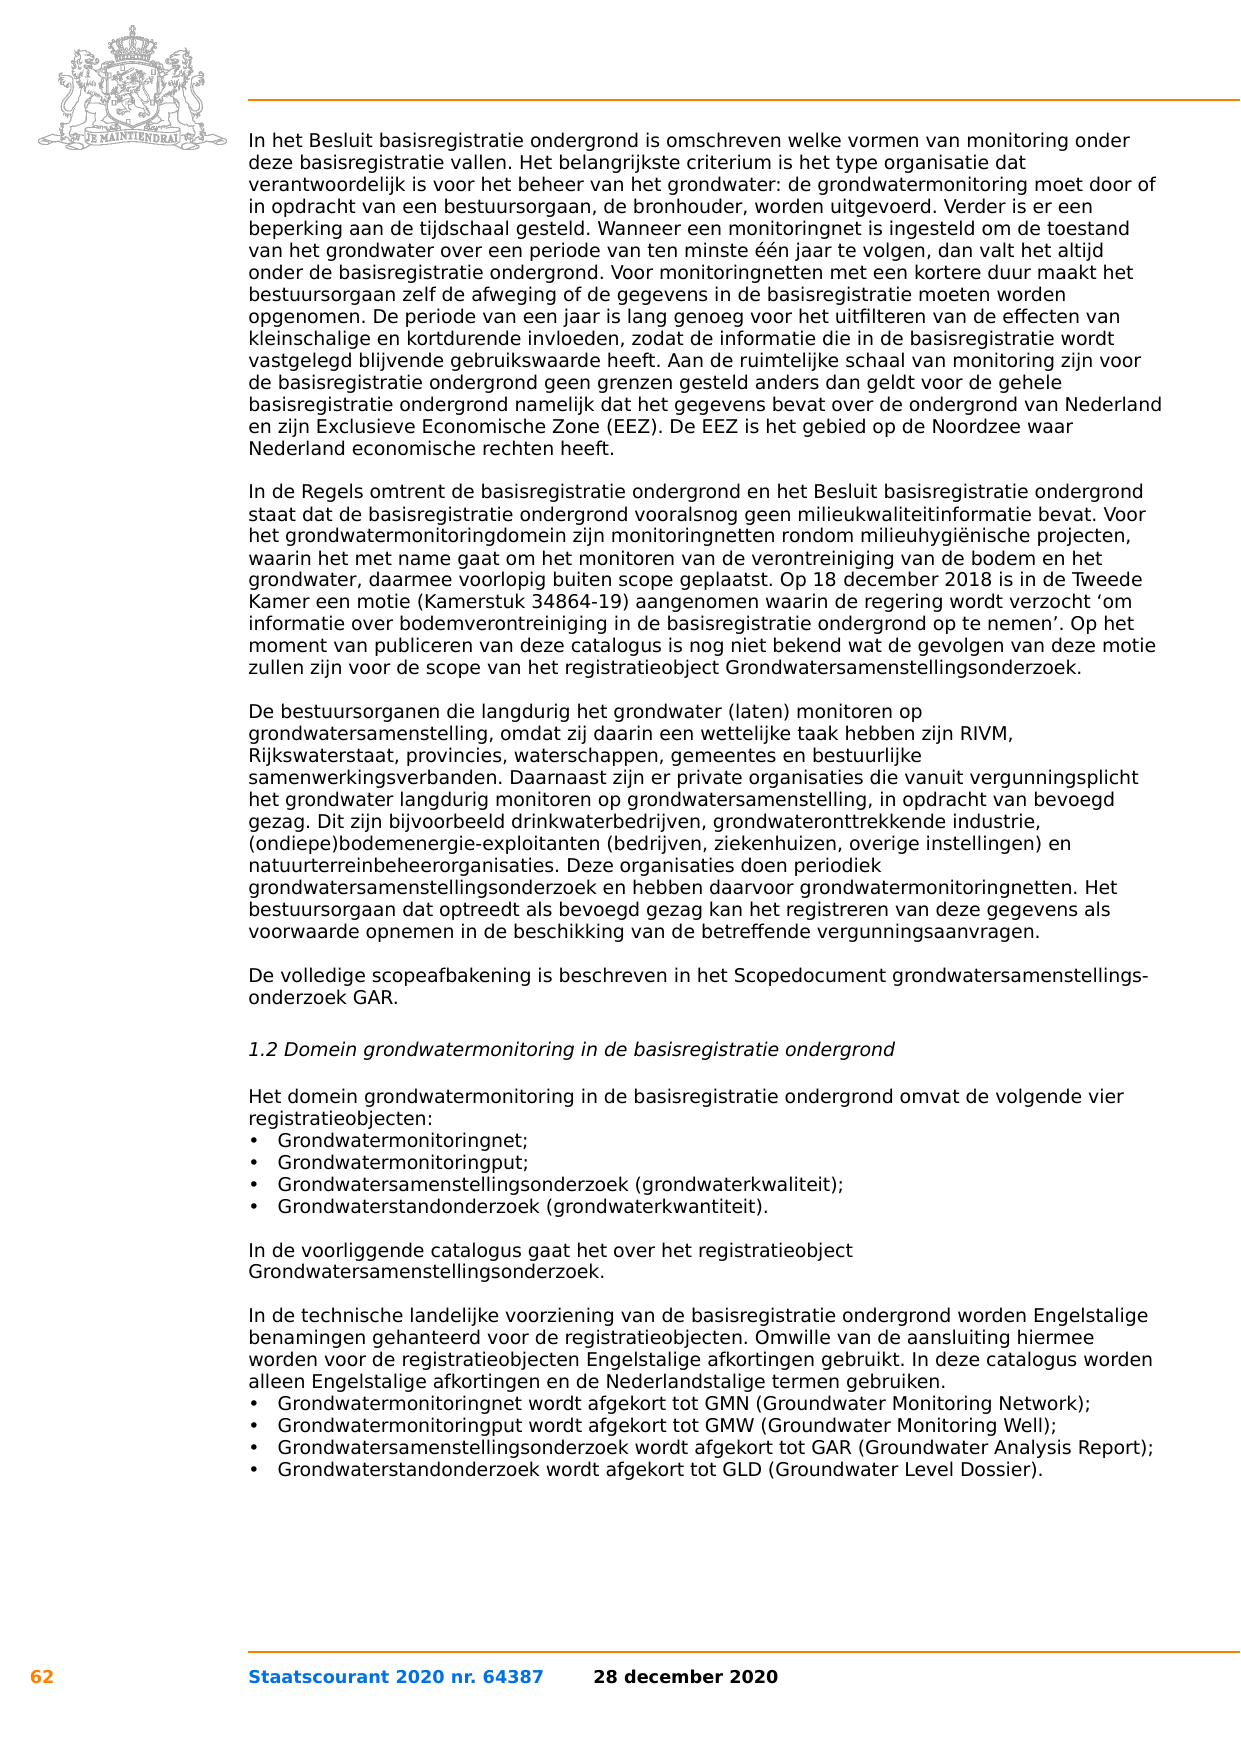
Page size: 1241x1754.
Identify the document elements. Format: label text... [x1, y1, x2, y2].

text • Grondwatermonitoringnet wordt afgekort tot GMN (Groundwater Monitoring Network); [248, 1393, 1163, 1415]
picture [38, 25, 227, 150]
text • Grondwatersamenstellingsonderzoek (grondwaterkwaliteit); [248, 1174, 1163, 1196]
text • Grondwatermonitoringnet; [248, 1130, 1163, 1152]
text In het Besluit basisregistratie ondergrond is omschreven welke vormen van monitoring onder deze basisregistratie vallen. Het belangrijkste criterium is het type organisatie dat verantwoordelijk is voor het beheer van het grondwater: de grondwatermonitoring moet door of in opdracht van een bestuursorgaan, de bronhouder, worden uitgevoerd. Verder is er een beperking aan de tijdschaal gesteld. Wanneer een monitoringnet is ingesteld om de toestand van het grondwater over een periode van ten minste één jaar te volgen, dan valt het altijd onder de basisregistratie ondergrond. Voor monitoringnetten met een kortere duur maakt het bestuursorgaan zelf de afweging of de gegevens in de basisregistratie moeten worden opgenomen. De periode van een jaar is lang genoeg voor het uitfilteren van de effecten van kleinschalige en kortdurende invloeden, zodat de informatie die in de basisregistratie wordt vastgelegd blijvende gebruikswaarde heeft. Aan de ruimtelijke schaal van monitoring zijn voor de basisregistratie ondergrond geen grenzen gesteld anders dan geldt voor de gehele basisregistratie ondergrond namelijk dat het gegevens bevat over de ondergrond van Nederland en zijn Exclusieve Economische Zone (EEZ). De EEZ is het gebied op de Noordzee waar Nederland economische rechten heeft. [248, 130, 1163, 459]
text • Grondwatermonitoringput wordt afgekort tot GMW (Groundwater Monitoring Well); [248, 1415, 1163, 1437]
subtitle 1.2 Domein grondwatermonitoring in de basisregistratie ondergrond [248, 1039, 1163, 1061]
text In de technische landelijke voorziening van de basisregistratie ondergrond worden Engelstalige benamingen gehanteerd voor de registratieobjecten. Omwille van de aansluiting hiermee worden voor de registratieobjecten Engelstalige afkortingen gebruikt. In deze catalogus worden alleen Engelstalige afkortingen en de Nederlandstalige termen gebruiken. [248, 1305, 1163, 1393]
text • Grondwaterstandonderzoek wordt afgekort tot GLD (Groundwater Level Dossier). [248, 1459, 1163, 1481]
text • Grondwaterstandonderzoek (grondwaterkwantiteit). [248, 1196, 1163, 1218]
text De bestuursorganen die langdurig het grondwater (laten) monitoren op grondwatersamenstelling, omdat zij daarin een wettelijke taak hebben zijn RIVM, Rijkswaterstaat, provincies, waterschappen, gemeentes en bestuurlijke samenwerkingsverbanden. Daarnaast zijn er private organisaties die vanuit vergunningsplicht het grondwater langdurig monitoren op grondwatersamenstelling, in opdracht van bevoegd gezag. Dit zijn bijvoorbeeld drinkwaterbedrijven, grondwateronttrekkende industrie, (ondiepe)bodemenergie-exploitanten (bedrijven, ziekenhuizen, overige instellingen) en natuurterreinbeheerorganisaties. Deze organisaties doen periodiek grondwatersamenstellingsonderzoek en hebben daarvoor grondwatermonitoringnetten. Het bestuursorgaan dat optreedt als bevoegd gezag kan het registreren van deze gegevens als voorwaarde opnemen in de beschikking van de betreffende vergunningsaanvragen. [248, 701, 1163, 943]
text • Grondwatersamenstellingsonderzoek wordt afgekort tot GAR (Groundwater Analysis Report); [248, 1437, 1163, 1459]
text Het domein grondwatermonitoring in de basisregistratie ondergrond omvat de volgende vier registratieobjecten: [248, 1086, 1163, 1130]
text In de Regels omtrent de basisregistratie ondergrond en het Besluit basisregistratie ondergrond staat dat de basisregistratie ondergrond vooralsnog geen milieukwaliteitinformatie bevat. Voor het grondwatermonitoringdomein zijn monitoringnetten rondom milieuhygiënische projecten, waarin het met name gaat om het monitoren van de verontreiniging van de bodem en het grondwater, daarmee voorlopig buiten scope geplaatst. Op 18 december 2018 is in de Tweede Kamer een motie (Kamerstuk 34864-19) aangenomen waarin de regering wordt verzocht ‘om informatie over bodemverontreiniging in de basisregistratie ondergrond op te nemen’. Op het moment van publiceren van deze catalogus is nog niet bekend wat de gevolgen van deze motie zullen zijn voor de scope van het registratieobject Grondwatersamenstellingsonderzoek. [248, 481, 1163, 679]
text De volledige scopeafbakening is beschreven in het Scopedocument grondwatersamenstellings-onderzoek GAR. [248, 965, 1163, 1009]
text • Grondwatermonitoringput; [248, 1152, 1163, 1174]
text In de voorliggende catalogus gaat het over het registratieobject Grondwatersamenstellingsonderzoek. [248, 1239, 1163, 1283]
